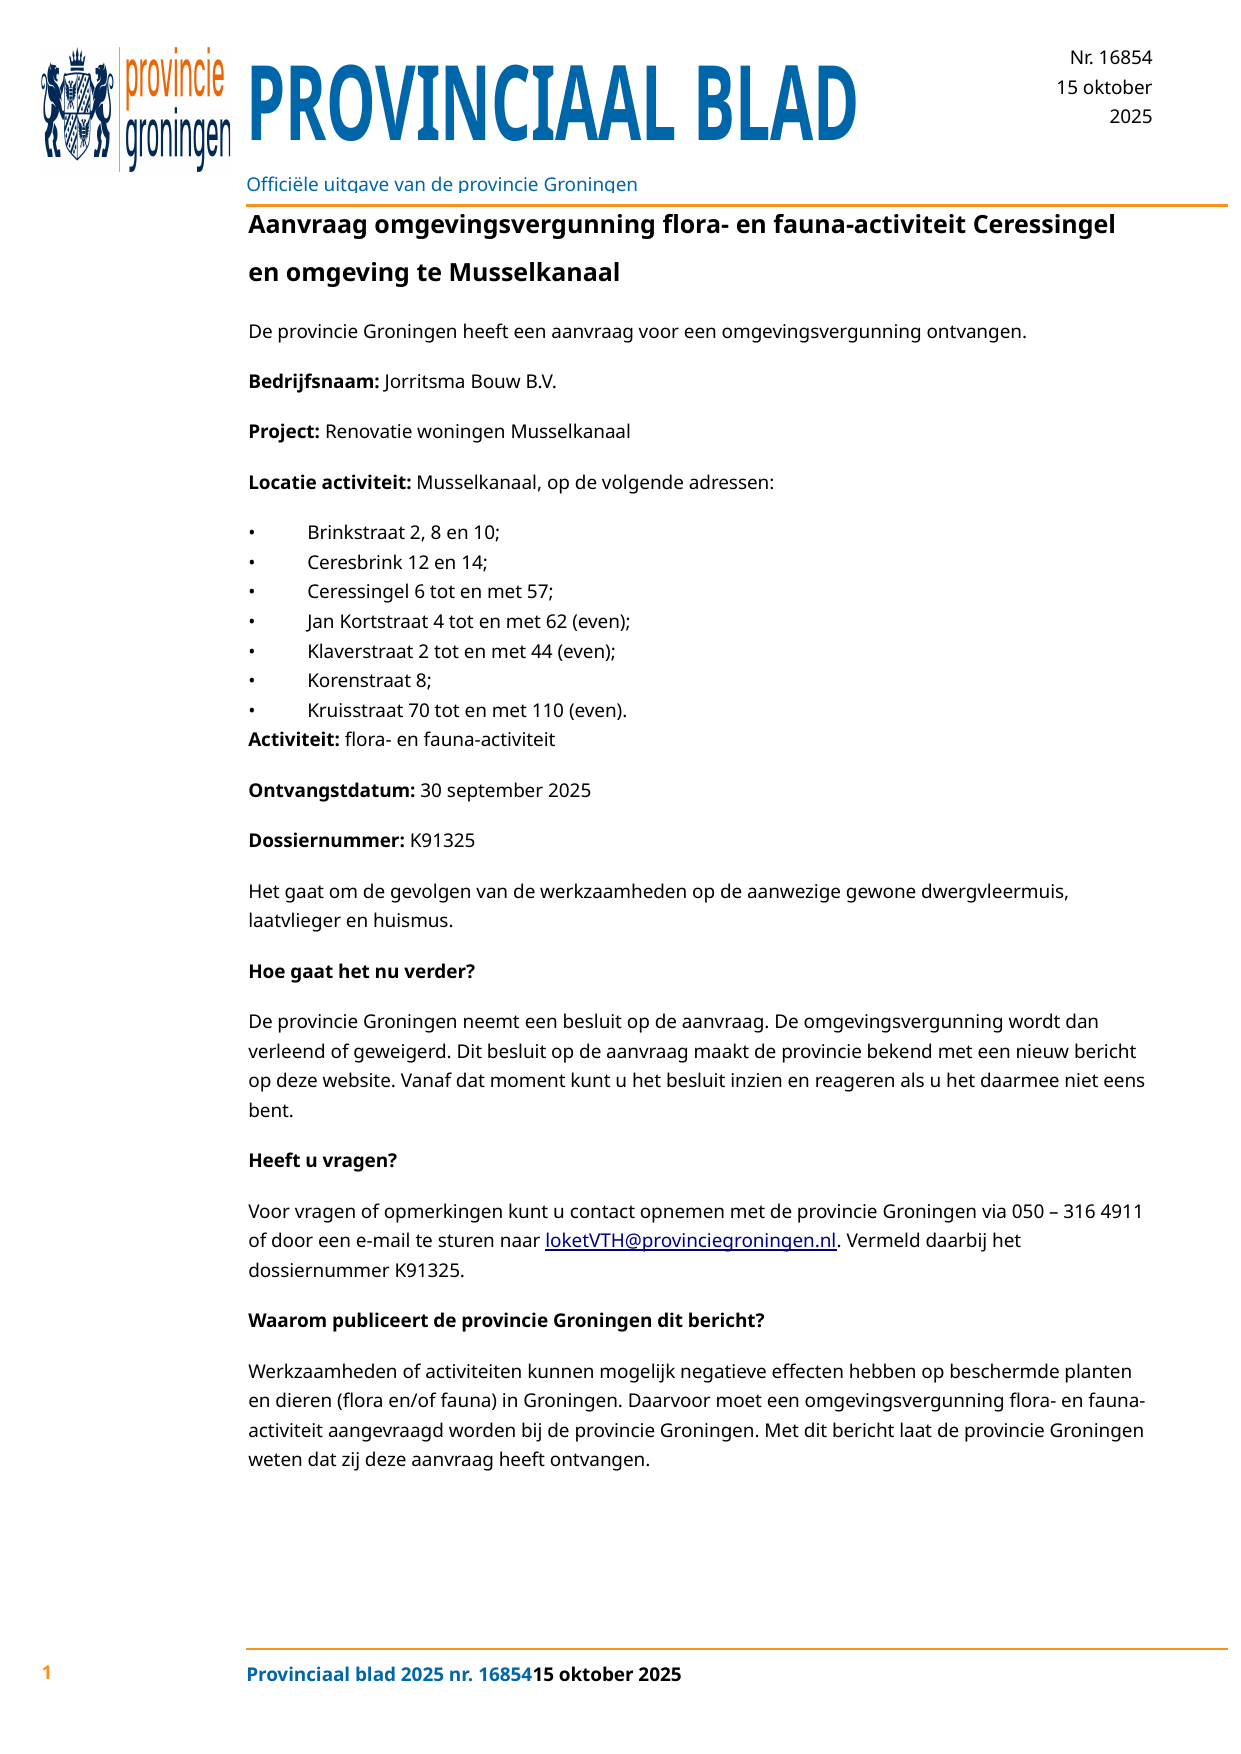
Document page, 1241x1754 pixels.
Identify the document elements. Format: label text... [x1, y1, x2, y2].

text Ontvangstdatum: 30 september 2025 [248, 777, 1152, 803]
text Waarom publiceert de provincie Groningen dit bericht? [248, 1307, 1152, 1333]
text Bedrijfsnaam: Jorritsma Bouw B.V. [248, 368, 1152, 394]
text De provincie Groningen neemt een besluit op de aanvraag. De omgevingsvergunning wordt dan verleend of geweigerd. Dit besluit op de aanvraag maakt de provincie bekend met een nieuw bericht op deze website. Vanaf dat moment kunt u het besluit inzien en reageren als u het daarmee niet eens bent. [248, 1008, 1152, 1123]
list Brinkstraat 2, 8 en 10; [248, 519, 1152, 545]
text Activiteit: flora- en fauna-activiteit [248, 727, 1152, 752]
list Jan Kortstraat 4 tot en met 62 (even); [248, 608, 1152, 634]
list Ceressingel 6 tot en met 57; [248, 579, 1152, 604]
text Project: Renovatie woningen Musselkanaal [248, 419, 1152, 444]
text Dossiernummer: K91325 [248, 827, 1152, 853]
list Kruisstraat 70 tot en met 110 (even). [248, 697, 1152, 723]
list Klaverstraat 2 tot en met 44 (even); [248, 638, 1152, 664]
text Hoe gaat het nu verder? [248, 958, 1152, 984]
list Korenstraat 8; [248, 667, 1152, 693]
picture [41, 47, 231, 172]
text Het gaat om de gevolgen van de werkzaamheden op de aanwezige gewone dwergvleermuis, laatvlieger en huismus. [248, 878, 1152, 933]
text Locatie activiteit: Musselkanaal, op de volgende adressen: [248, 469, 1152, 495]
text De provincie Groningen heeft een aanvraag voor een omgevingsvergunning ontvangen. [248, 318, 1152, 344]
text Heeft u vragen? [248, 1147, 1152, 1173]
text Aanvraag omgevingsvergunning flora- en fauna-activiteit Ceressingel en omgeving te Musselkanaal [248, 207, 1152, 288]
text Voor vragen of opmerkingen kunt u contact opnemen met de provincie Groningen via 050 – 316 4911 of door een e-mail te sturen naar loketVTH@provinciegroningen.nl. Vermeld daarbij het dossiernummer K91325. [248, 1198, 1152, 1283]
text Werkzaamheden of activiteiten kunnen mogelijk negatieve effecten hebben op beschermde planten en dieren (flora en/of fauna) in Groningen. Daarvoor moet een omgevingsvergunning flora- en fauna-activiteit aangevraagd worden bij de provincie Groningen. Met dit bericht laat de provincie Groningen weten dat zij deze aanvraag heeft ontvangen. [248, 1358, 1152, 1472]
list Ceresbrink 12 en 14; [248, 549, 1152, 575]
